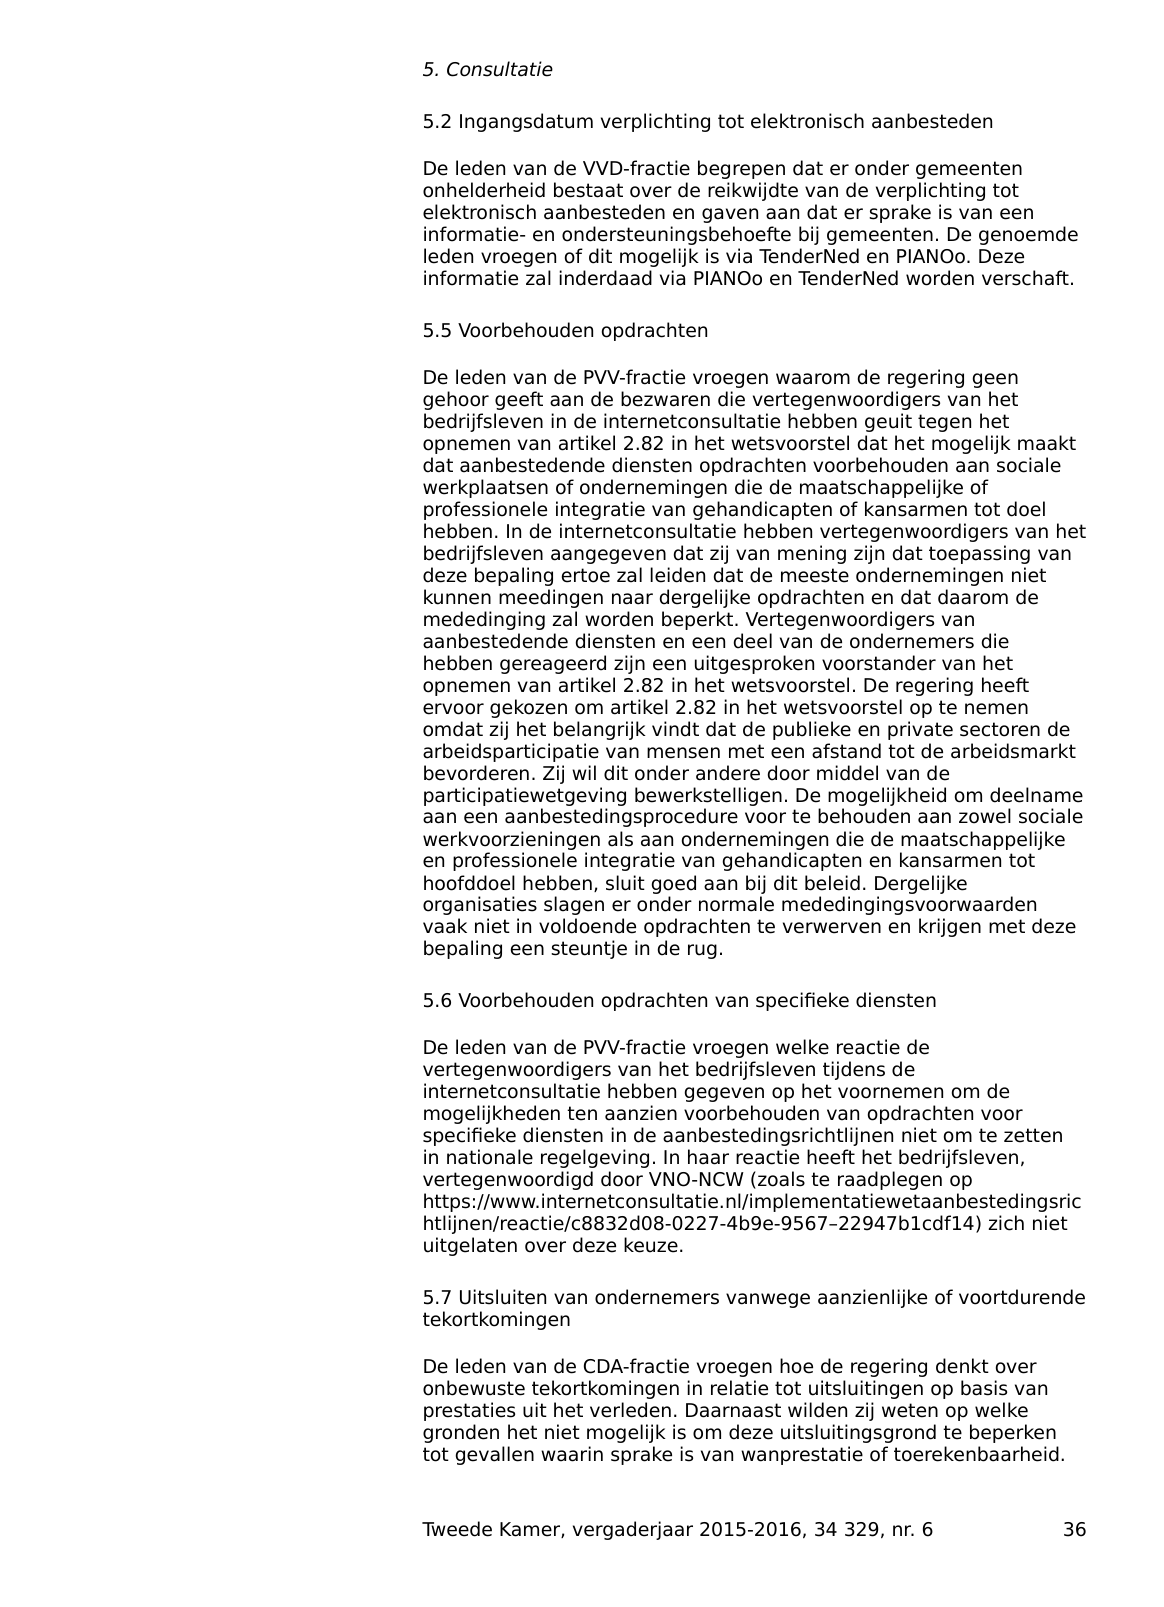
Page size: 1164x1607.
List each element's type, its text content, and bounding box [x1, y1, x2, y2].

subtitle 5.2 Ingangsdatum verplichting tot elektronisch aanbesteden [422, 111, 1087, 133]
text De leden van de PVV-fractie vroegen waarom de regering geen gehoor geeft aan de bezwaren die vertegenwoordigers van het bedrijfsleven in de internetconsultatie hebben geuit tegen het opnemen van artikel 2.82 in het wetsvoorstel dat het mogelijk maakt dat aanbestedende diensten opdrachten voorbehouden aan sociale werkplaatsen of ondernemingen die de maatschappelijke of professionele integratie van gehandicapten of kansarmen tot doel hebben. In de internetconsultatie hebben vertegenwoordigers van het bedrijfsleven aangegeven dat zij van mening zijn dat toepassing van deze bepaling ertoe zal leiden dat de meeste ondernemingen niet kunnen meedingen naar dergelijke opdrachten en dat daarom de mededinging zal worden beperkt. Vertegenwoordigers van aanbestedende diensten en een deel van de ondernemers die hebben gereageerd zijn een uitgesproken voorstander van het opnemen van artikel 2.82 in het wetsvoorstel. De regering heeft ervoor gekozen om artikel 2.82 in het wetsvoorstel op te nemen omdat zij het belangrijk vindt dat de publieke en private sectoren de arbeidsparticipatie van mensen met een afstand tot de arbeidsmarkt bevorderen. Zij wil dit onder andere door middel van de participatiewetgeving bewerkstelligen. De mogelijkheid om deelname aan een aanbestedingsprocedure voor te behouden aan zowel sociale werkvoorzieningen als aan ondernemingen die de maatschappelijke en professionele integratie van gehandicapten en kansarmen tot hoofddoel hebben, sluit goed aan bij dit beleid. Dergelijke organisaties slagen er onder normale mededingingsvoorwaarden vaak niet in voldoende opdrachten te verwerven en krijgen met deze bepaling een steuntje in de rug. [422, 367, 1087, 960]
subtitle 5.5 Voorbehouden opdrachten [422, 320, 1087, 342]
text De leden van de VVD-fractie begrepen dat er onder gemeenten onhelderheid bestaat over de reikwijdte van de verplichting tot elektronisch aanbesteden en gaven aan dat er sprake is van een informatie- en ondersteuningsbehoefte bij gemeenten. De genoemde leden vroegen of dit mogelijk is via TenderNed en PIANOo. Deze informatie zal inderdaad via PIANOo en TenderNed worden verschaft. [422, 158, 1087, 290]
text De leden van de CDA-fractie vroegen hoe de regering denkt over onbewuste tekortkomingen in relatie tot uitsluitingen op basis van prestaties uit het verleden. Daarnaast wilden zij weten op welke gronden het niet mogelijk is om deze uitsluitingsgrond te beperken tot gevallen waarin sprake is van wanprestatie of toerekenbaarheid. [422, 1356, 1087, 1466]
text De leden van de PVV-fractie vroegen welke reactie de vertegenwoordigers van het bedrijfsleven tijdens de internetconsultatie hebben gegeven op het voornemen om de mogelijkheden ten aanzien voorbehouden van opdrachten voor specifieke diensten in de aanbestedingsrichtlijnen niet om te zetten in nationale regelgeving. In haar reactie heeft het bedrijfsleven, vertegenwoordigd door VNO-NCW (zoals te raadplegen op https://www.internetconsultatie.nl/implementatiewetaanbestedingsrichtlijnen/reactie/c8832d08-0227-4b9e-9567–22947b1cdf14) zich niet uitgelaten over deze keuze. [422, 1037, 1087, 1257]
subtitle 5. Consultatie [422, 59, 1087, 81]
subtitle 5.7 Uitsluiten van ondernemers vanwege aanzienlijke of voortdurende tekortkomingen [422, 1287, 1087, 1331]
subtitle 5.6 Voorbehouden opdrachten van specifieke diensten [422, 990, 1087, 1012]
